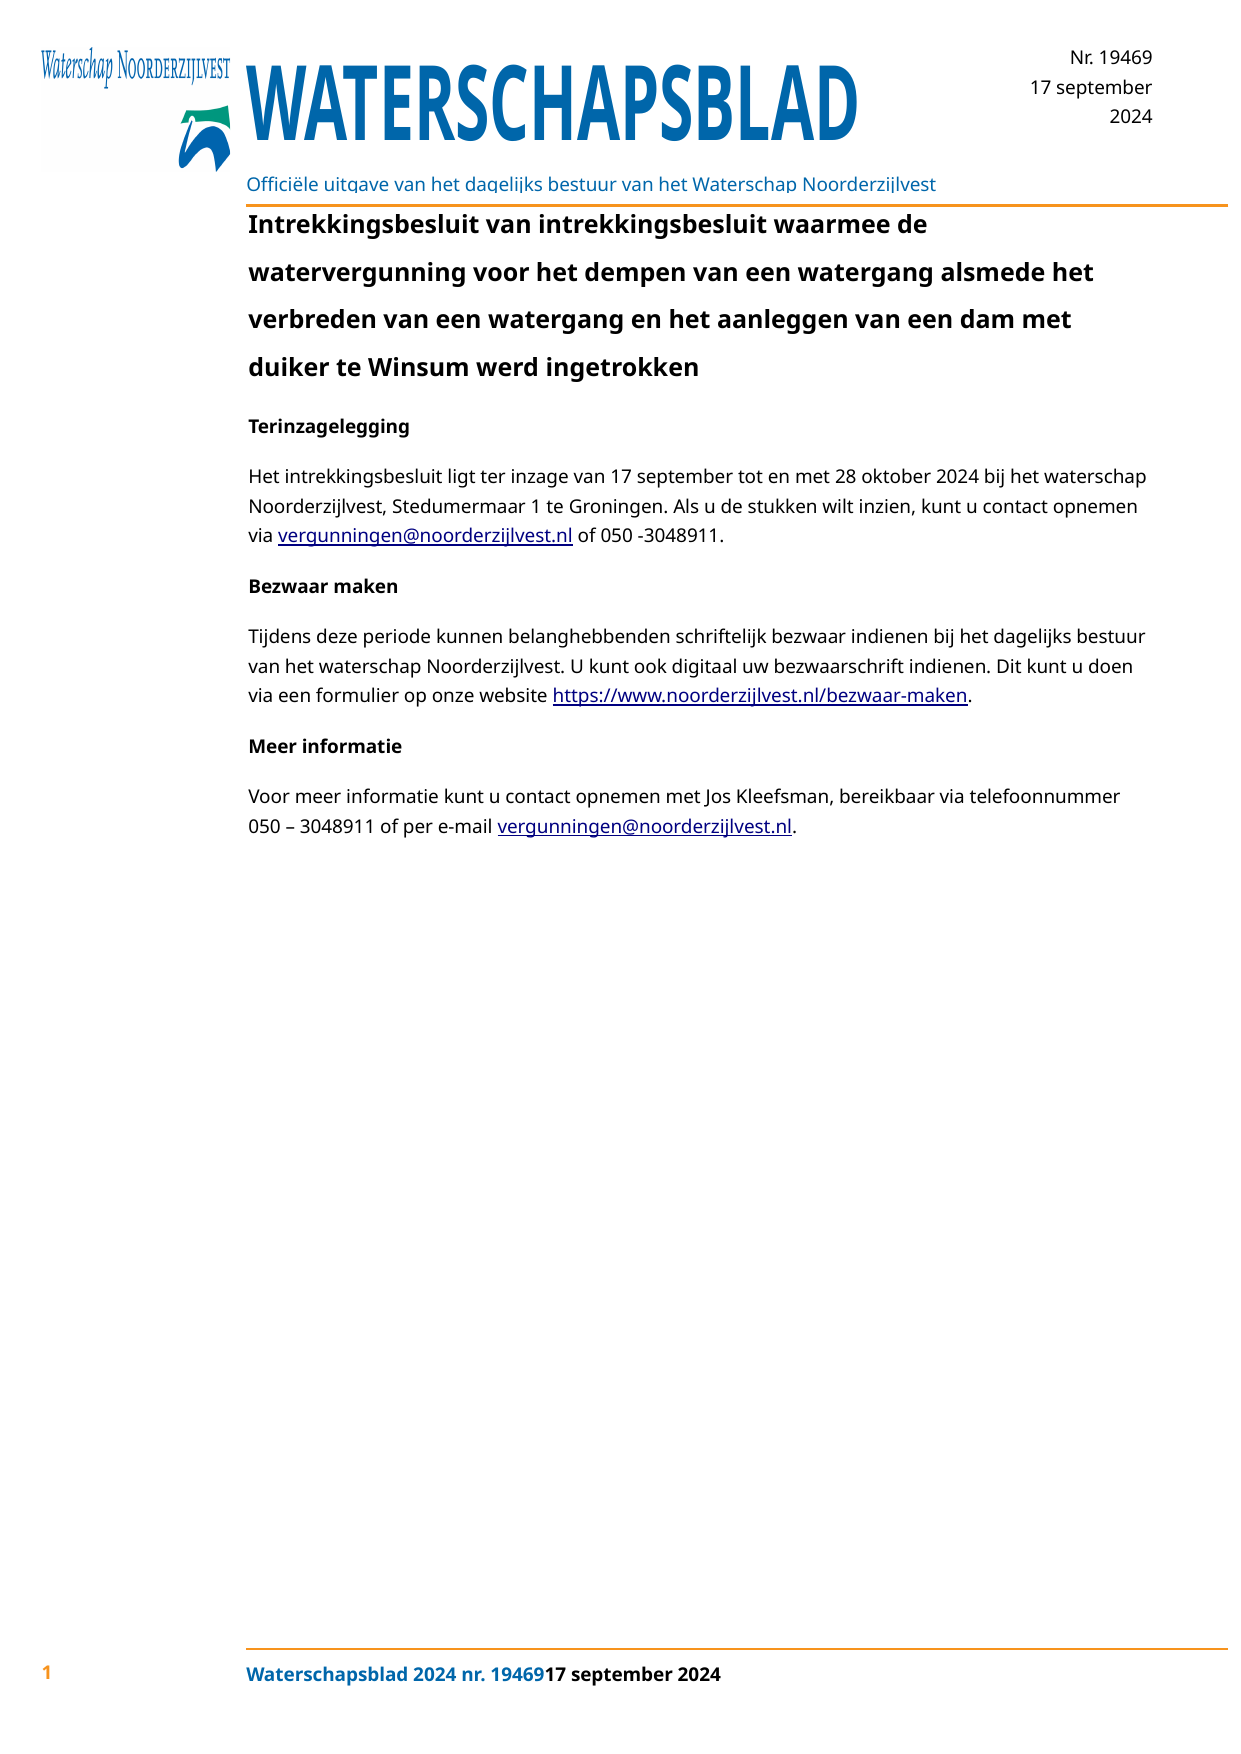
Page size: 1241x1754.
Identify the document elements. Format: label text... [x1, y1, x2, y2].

text Terinzagelegging [248, 413, 1152, 439]
text Tijdens deze periode kunnen belanghebbenden schriftelijk bezwaar indienen bij het dagelijks bestuur van het waterschap Noorderzijlvest. U kunt ook digitaal uw bezwaarschrift indienen. Dit kunt u doen via een formulier op onze website https://www.noorderzijlvest.nl/bezwaar-maken. [248, 623, 1152, 708]
text Het intrekkingsbesluit ligt ter inzage van 17 september tot en met 28 oktober 2024 bij het waterschap Noorderzijlvest, Stedumermaar 1 te Groningen. Als u de stukken wilt inzien, kunt u contact opnemen via vergunningen@noorderzijlvest.nl of 050 -3048911. [248, 463, 1152, 548]
text Meer informatie [248, 733, 1152, 759]
text Bezwaar maken [248, 573, 1152, 599]
text Voor meer informatie kunt u contact opnemen met Jos Kleefsman, bereikbaar via telefoonnummer 050 – 3048911 of per e-mail vergunningen@noorderzijlvest.nl. [248, 783, 1152, 839]
text Intrekkingsbesluit van intrekkingsbesluit waarmee de watervergunning voor het dempen van een watergang alsmede het verbreden van een watergang en het aanleggen van een dam met duiker te Winsum werd ingetrokken [248, 207, 1152, 384]
picture [41, 47, 231, 172]
